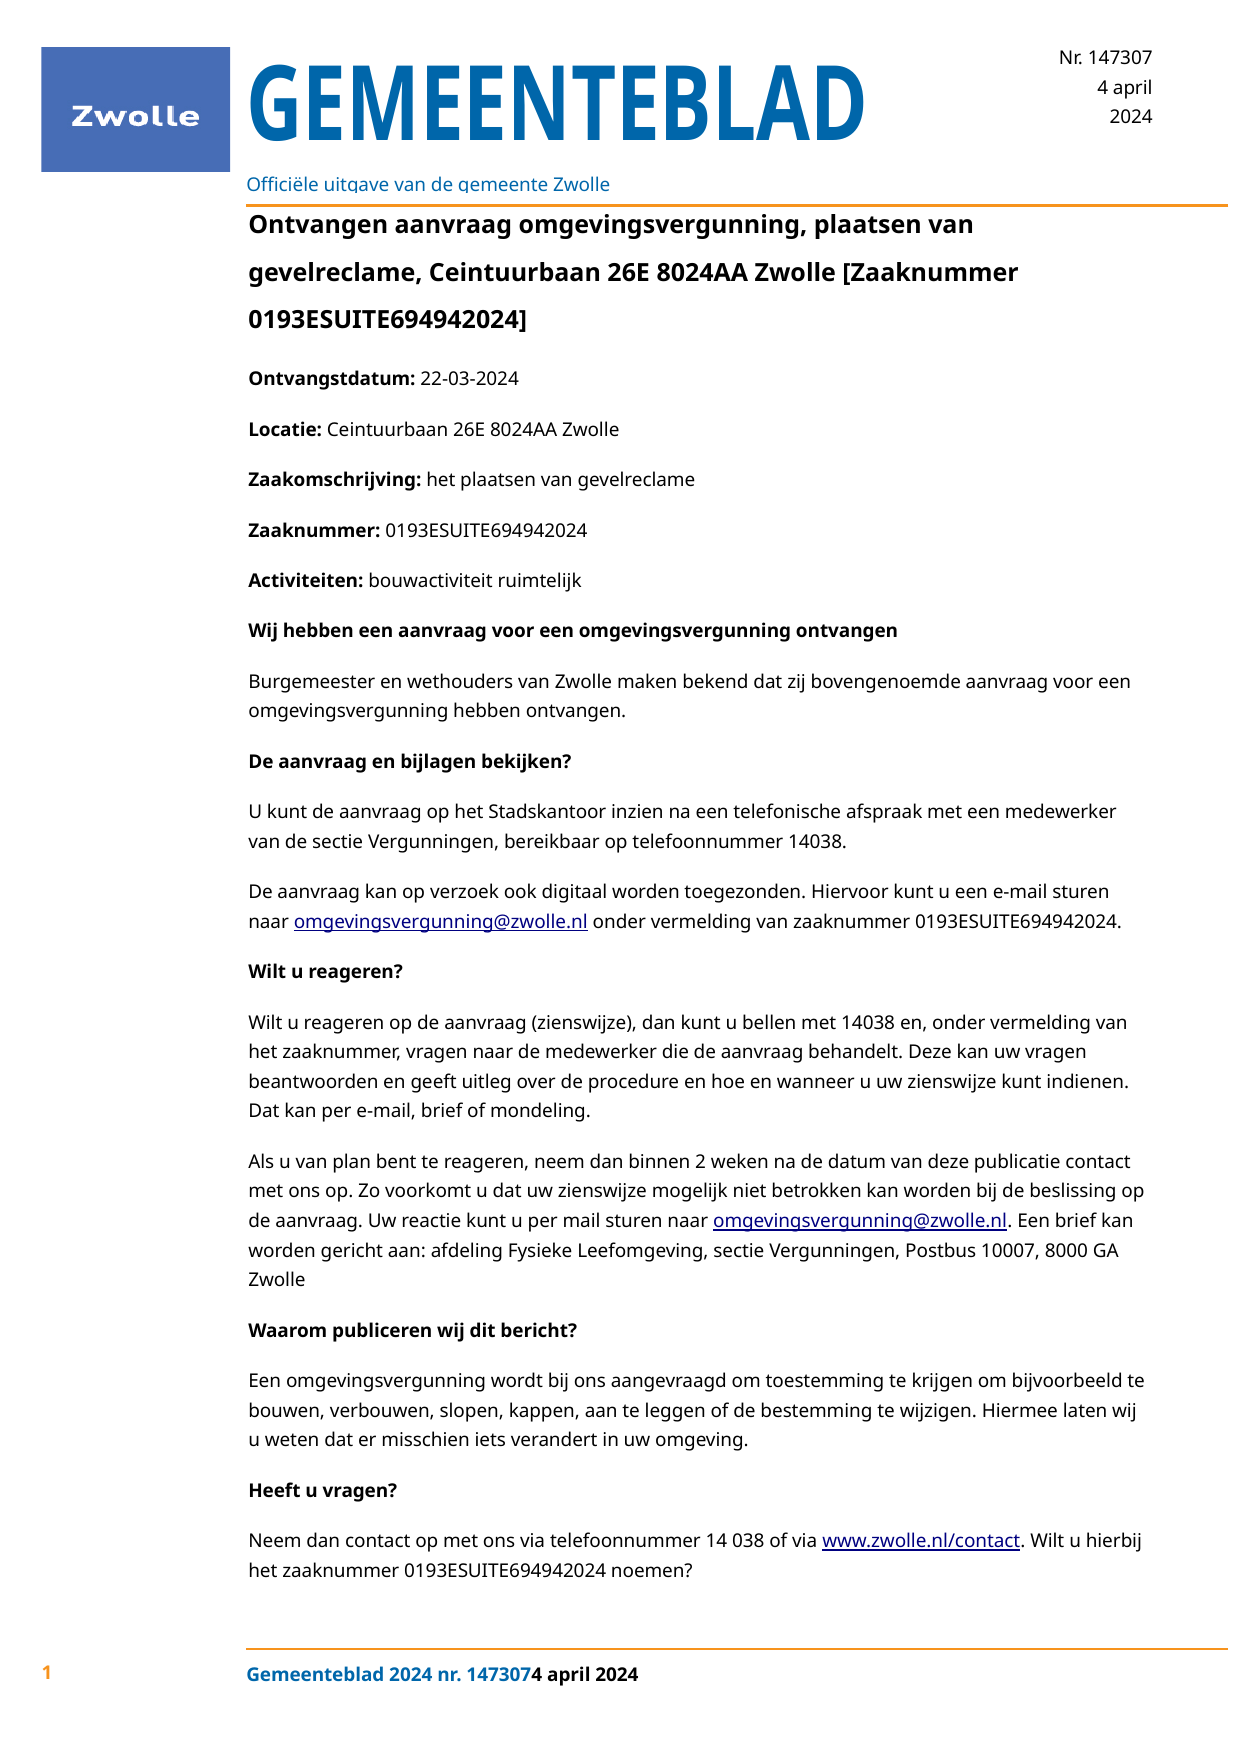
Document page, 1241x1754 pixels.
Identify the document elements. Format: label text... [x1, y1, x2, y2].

text Ontvangen aanvraag omgevingsvergunning, plaatsen van gevelreclame, Ceintuurbaan 26E 8024AA Zwolle [Zaaknummer 0193ESUITE694942024] [248, 207, 1152, 336]
text Ontvangstdatum: 22-03-2024 [248, 366, 1152, 391]
text Als u van plan bent te reageren, neem dan binnen 2 weken na de datum van deze publicatie contact met ons op. Zo voorkomt u dat uw zienswijze mogelijk niet betrokken kan worden bij de beslissing op de aanvraag. Uw reactie kunt u per mail sturen naar omgevingsvergunning@zwolle.nl. Een brief kan worden gericht aan: afdeling Fysieke Leefomgeving, sectie Vergunningen, Postbus 10007, 8000 GA Zwolle [248, 1148, 1152, 1292]
text Wilt u reageren? [248, 958, 1152, 984]
text Zaakomschrijving: het plaatsen van gevelreclame [248, 466, 1152, 492]
picture [41, 47, 231, 172]
text Wij hebben een aanvraag voor een omgevingsvergunning ontvangen [248, 618, 1152, 643]
text De aanvraag kan op verzoek ook digitaal worden toegezonden. Hiervoor kunt u een e-mail sturen naar omgevingsvergunning@zwolle.nl onder vermelding van zaaknummer 0193ESUITE694942024. [248, 878, 1152, 934]
text Activiteiten: bouwactiviteit ruimtelijk [248, 567, 1152, 593]
text Zaaknummer: 0193ESUITE694942024 [248, 517, 1152, 542]
text Locatie: Ceintuurbaan 26E 8024AA Zwolle [248, 416, 1152, 442]
text U kunt de aanvraag op het Stadskantoor inzien na een telefonische afspraak met een medewerker van de sectie Vergunningen, bereikbaar op telefoonnummer 14038. [248, 798, 1152, 854]
text Heeft u vragen? [248, 1477, 1152, 1502]
text De aanvraag en bijlagen bekijken? [248, 748, 1152, 774]
text Een omgevingsvergunning wordt bij ons aangevraagd om toestemming te krijgen om bijvoorbeeld te bouwen, verbouwen, slopen, kappen, aan te leggen of de bestemming te wijzigen. Hiermee laten wij u weten dat er misschien iets verandert in uw omgeving. [248, 1367, 1152, 1452]
text Waarom publiceren wij dit bericht? [248, 1317, 1152, 1342]
text Burgemeester en wethouders van Zwolle maken bekend dat zij bovengenoemde aanvraag voor een omgevingsvergunning hebben ontvangen. [248, 668, 1152, 723]
text Wilt u reageren op de aanvraag (zienswijze), dan kunt u bellen met 14038 en, onder vermelding van het zaaknummer, vragen naar de medewerker die de aanvraag behandelt. Deze kan uw vragen beantwoorden en geeft uitleg over de procedure en hoe en wanneer u uw zienswijze kunt indienen. Dat kan per e-mail, brief of mondeling. [248, 1009, 1152, 1123]
text Neem dan contact op met ons via telefoonnummer 14 038 of via www.zwolle.nl/contact. Wilt u hierbij het zaaknummer 0193ESUITE694942024 noemen? [248, 1527, 1152, 1582]
